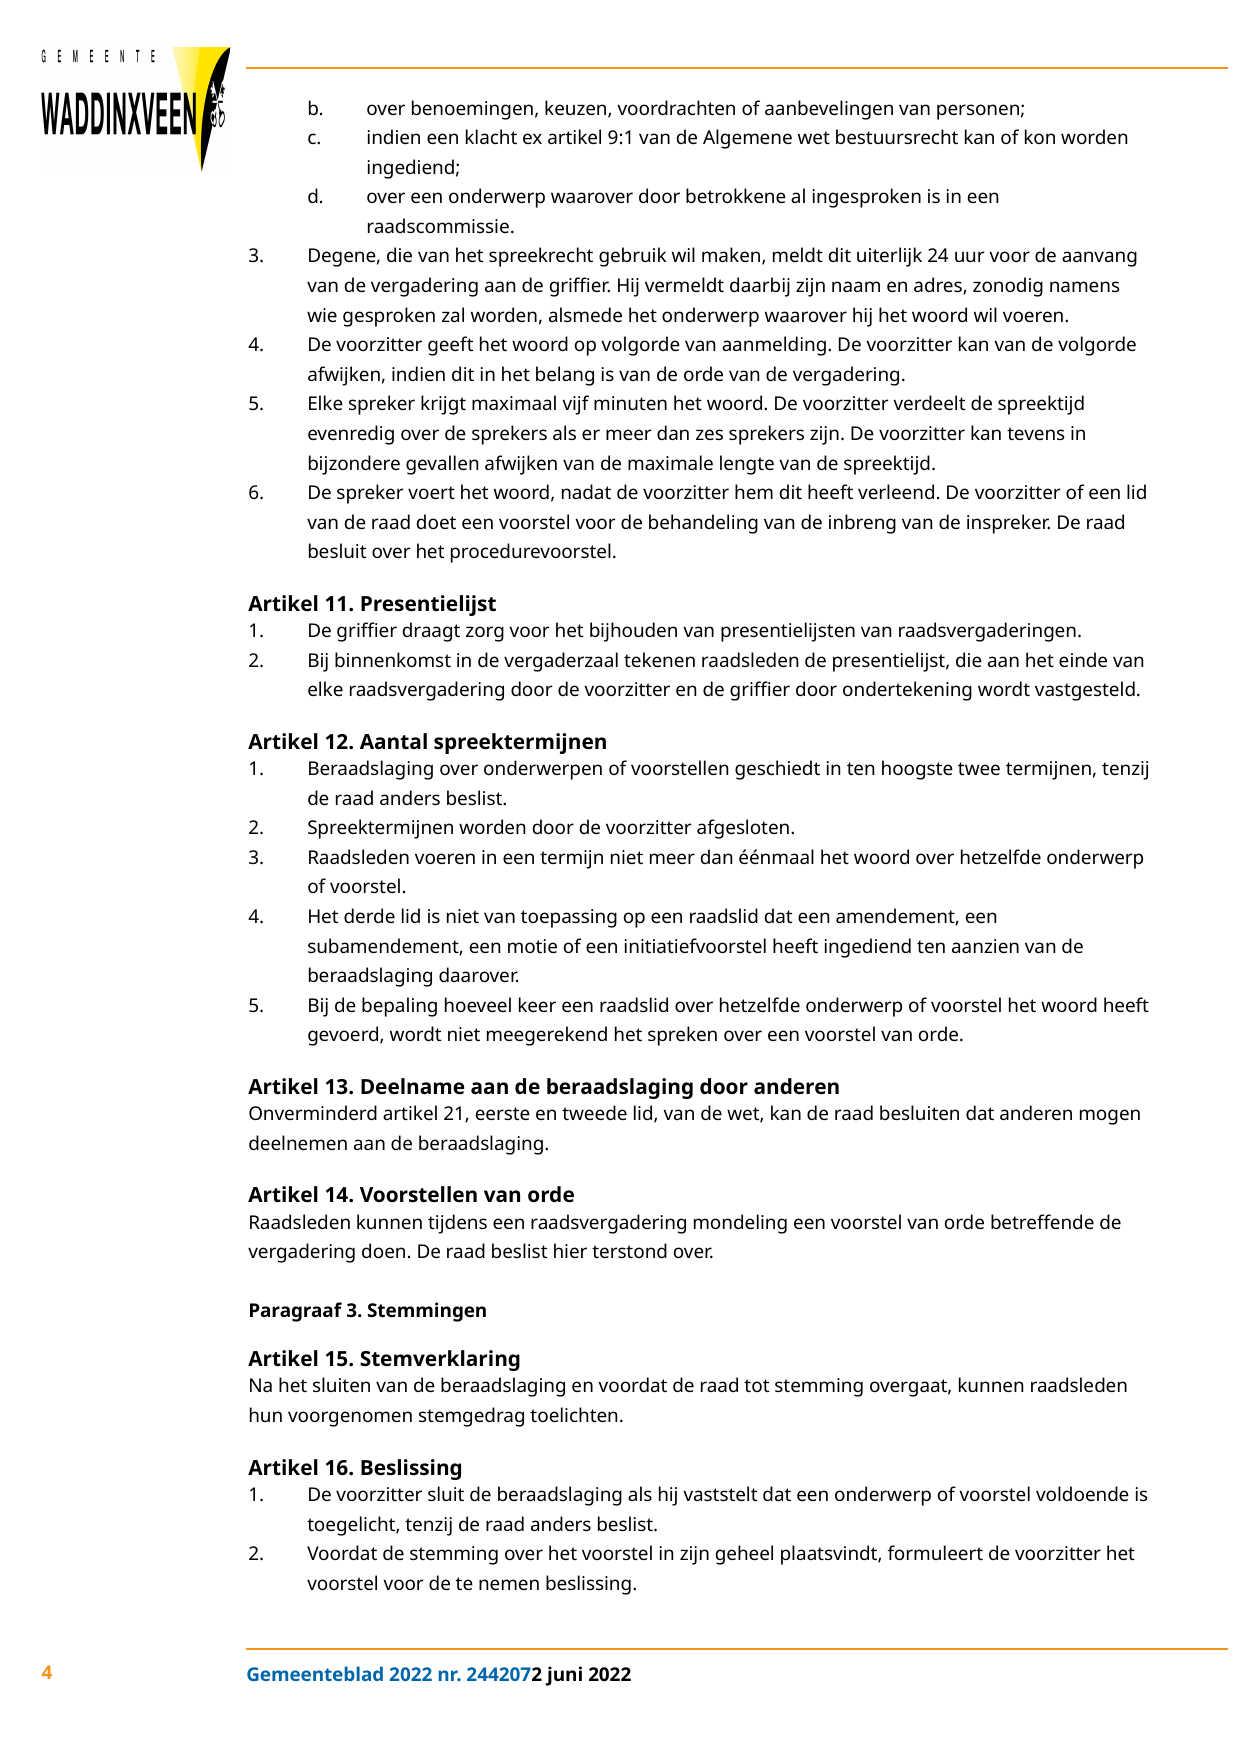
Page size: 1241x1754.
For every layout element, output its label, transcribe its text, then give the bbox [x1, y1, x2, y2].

list Degene, die van het spreekrecht gebruik wil maken, meldt dit uiterlijk 24 uur voor de aanvang van de vergadering aan de griffier. Hij vermeldt daarbij zijn naam en adres, zonodig namens wie gesproken zal worden, alsmede het onderwerp waarover hij het woord wil voeren. [248, 243, 1152, 328]
text Artikel 11. Presentielijst [248, 589, 1152, 617]
list Het derde lid is niet van toepassing op een raadslid dat een amendement, een subamendement, een motie of een initiatiefvoorstel heeft ingediend ten aanzien van de beraadslaging daarover. [248, 903, 1152, 988]
list over benoemingen, keuzen, voordrachten of aanbevelingen van personen; [307, 95, 1152, 121]
list Beraadslaging over onderwerpen of voorstellen geschiedt in ten hoogste twee termijnen, tenzij de raad anders beslist. [248, 755, 1152, 811]
picture [41, 47, 231, 172]
list De griffier draagt zorg voor het bijhouden van presentielijsten van raadsvergaderingen. [248, 617, 1152, 643]
text Na het sluiten van de beraadslaging en voordat de raad tot stemming overgaat, kunnen raadsleden hun voorgenomen stemgedrag toelichten. [248, 1373, 1152, 1428]
text Artikel 15. Stemverklaring [248, 1344, 1152, 1373]
text Onverminderd artikel 21, eerste en tweede lid, van de wet, kan de raad besluiten dat anderen mogen deelnemen aan de beraadslaging. [248, 1101, 1152, 1156]
text Raadsleden kunnen tijdens een raadsvergadering mondeling een voorstel van orde betreffende de vergadering doen. De raad beslist hier terstond over. [248, 1209, 1152, 1264]
text Artikel 16. Beslissing [248, 1453, 1152, 1481]
list Raadsleden voeren in een termijn niet meer dan éénmaal het woord over hetzelfde onderwerp of voorstel. [248, 844, 1152, 899]
list Bij de bepaling hoeveel keer een raadslid over hetzelfde onderwerp of voorstel het woord heeft gevoerd, wordt niet meegerekend het spreken over een voorstel van orde. [248, 992, 1152, 1047]
list indien een klacht ex artikel 9:1 van de Algemene wet bestuursrecht kan of kon worden ingediend; [307, 124, 1152, 180]
list Elke spreker krijgt maximaal vijf minuten het woord. De voorzitter verdeelt de spreektijd evenredig over de sprekers als er meer dan zes sprekers zijn. De voorzitter kan tevens in bijzondere gevallen afwijken van de maximale lengte van de spreektijd. [248, 391, 1152, 476]
list Voordat de stemming over het voorstel in zijn geheel plaatsvindt, formuleert de voorzitter het voorstel voor de te nemen beslissing. [248, 1540, 1152, 1596]
text Artikel 13. Deelname aan de beraadslaging door anderen [248, 1072, 1152, 1101]
list Bij binnenkomst in de vergaderzaal tekenen raadsleden de presentielijst, die aan het einde van elke raadsvergadering door de voorzitter en de griffier door ondertekening wordt vastgesteld. [248, 647, 1152, 702]
list De spreker voert het woord, nadat de voorzitter hem dit heeft verleend. De voorzitter of een lid van de raad doet een voorstel voor de behandeling van de inbreng van de inspreker. De raad besluit over het procedurevoorstel. [248, 479, 1152, 564]
text Paragraaf 3. Stemmingen [248, 1298, 1152, 1323]
text Artikel 14. Voorstellen van orde [248, 1181, 1152, 1209]
list over een onderwerp waarover door betrokkene al ingesproken is in een raadscommissie. [307, 183, 1152, 239]
list De voorzitter geeft het woord op volgorde van aanmelding. De voorzitter kan van de volgorde afwijken, indien dit in het belang is van de orde van de vergadering. [248, 331, 1152, 387]
list De voorzitter sluit de beraadslaging als hij vaststelt dat een onderwerp of voorstel voldoende is toegelicht, tenzij de raad anders beslist. [248, 1481, 1152, 1536]
text Artikel 12. Aantal spreektermijnen [248, 727, 1152, 755]
list Spreektermijnen worden door de voorzitter afgesloten. [248, 814, 1152, 840]
